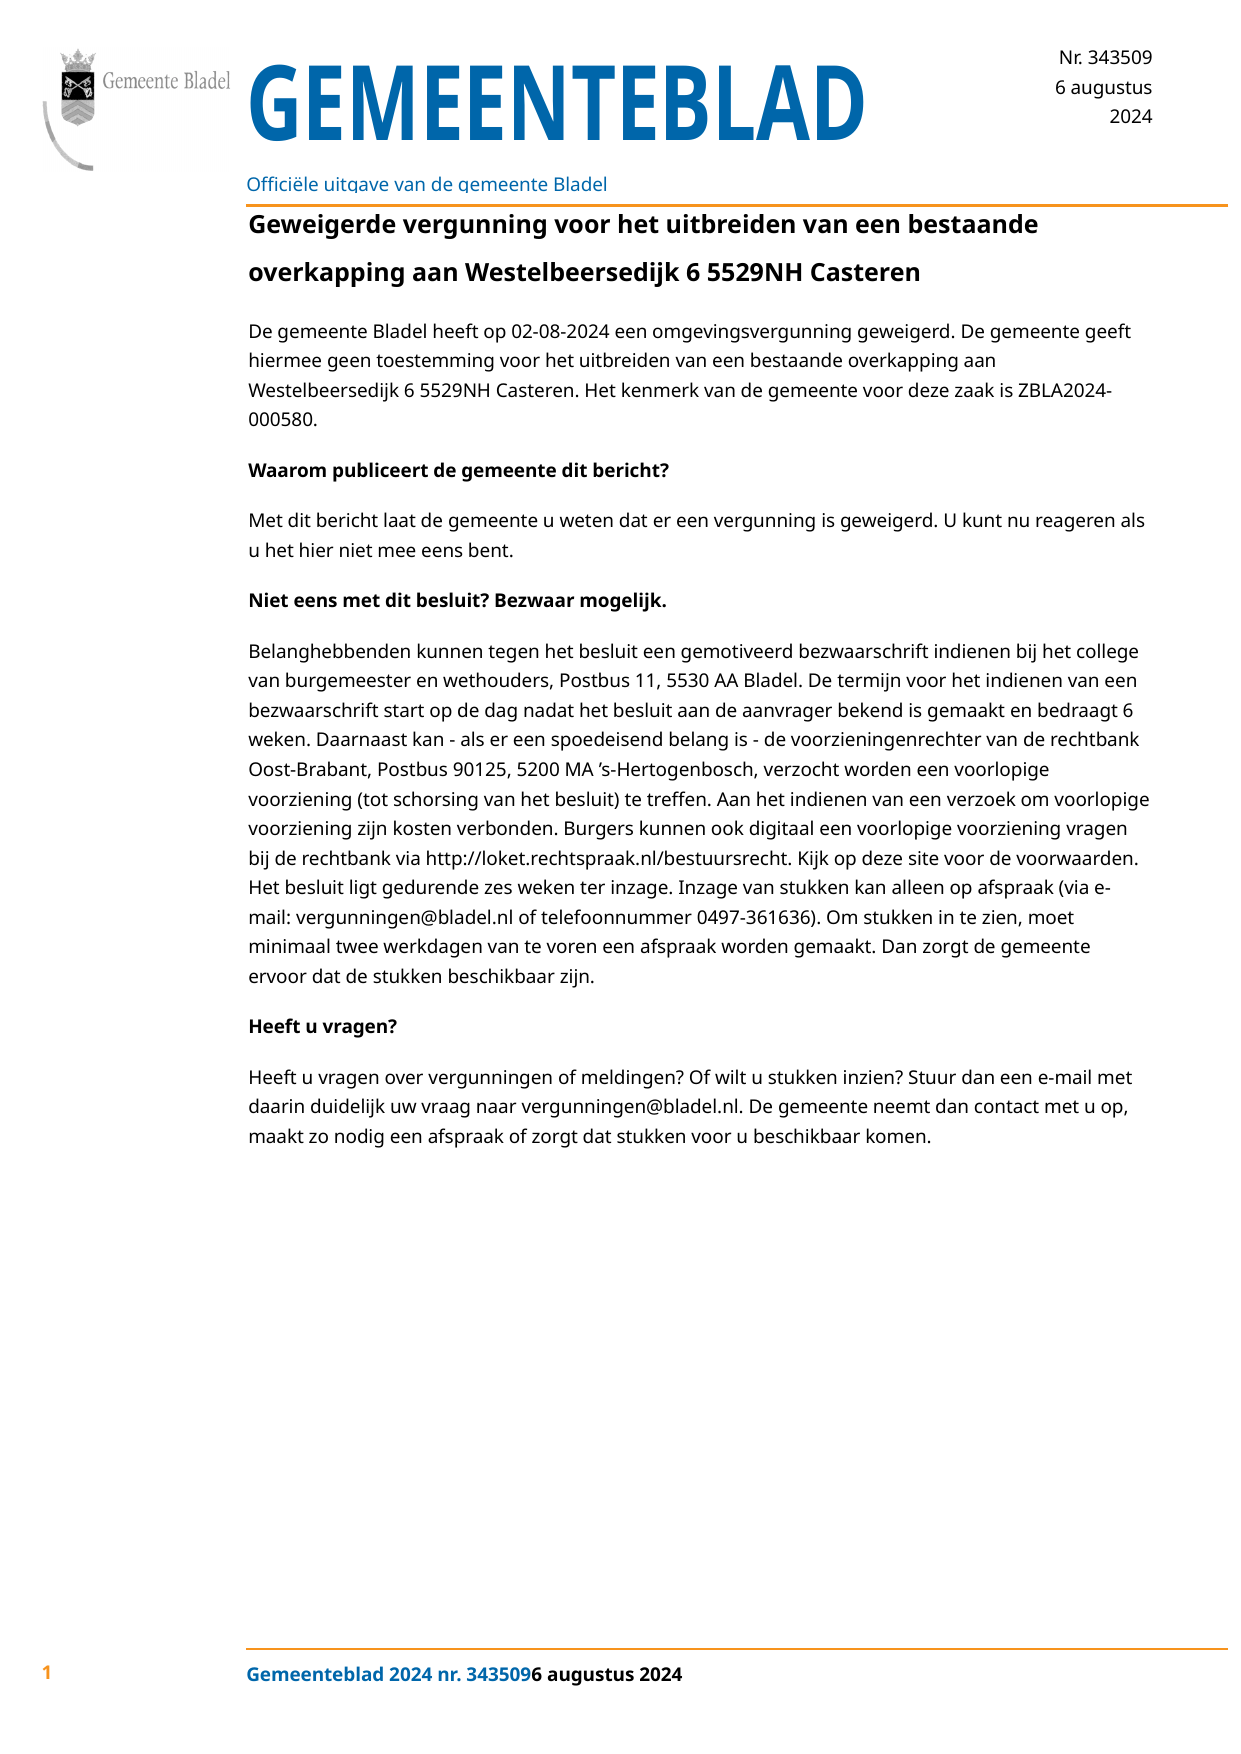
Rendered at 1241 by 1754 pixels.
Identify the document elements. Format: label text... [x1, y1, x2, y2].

text Geweigerde vergunning voor het uitbreiden van een bestaande overkapping aan Westelbeersedijk 6 5529NH Casteren [248, 207, 1152, 288]
text Heeft u vragen over vergunningen of meldingen? Of wilt u stukken inzien? Stuur dan een e-mail met daarin duidelijk uw vraag naar vergunningen@bladel.nl. De gemeente neemt dan contact met u op, maakt zo nodig een afspraak of zorgt dat stukken voor u beschikbaar komen. [248, 1064, 1152, 1149]
text Waarom publiceert de gemeente dit bericht? [248, 457, 1152, 483]
text Heeft u vragen? [248, 1014, 1152, 1039]
picture [41, 47, 231, 172]
text De gemeente Bladel heeft op 02-08-2024 een omgevingsvergunning geweigerd. De gemeente geeft hiermee geen toestemming voor het uitbreiden van een bestaande overkapping aan Westelbeersedijk 6 5529NH Casteren. Het kenmerk van de gemeente voor deze zaak is ZBLA2024-000580. [248, 318, 1152, 432]
text Niet eens met dit besluit? Bezwaar mogelijk. [248, 587, 1152, 613]
text Belanghebbenden kunnen tegen het besluit een gemotiveerd bezwaarschrift indienen bij het college van burgemeester en wethouders, Postbus 11, 5530 AA Bladel. De termijn voor het indienen van een bezwaarschrift start op de dag nadat het besluit aan de aanvrager bekend is gemaakt en bedraagt 6 weken. Daarnaast kan - als er een spoedeisend belang is - de voorzieningenrechter van de rechtbank Oost-Brabant, Postbus 90125, 5200 MA ’s-Hertogenbosch, verzocht worden een voorlopige voorziening (tot schorsing van het besluit) te treffen. Aan het indienen van een verzoek om voorlopige voorziening zijn kosten verbonden. Burgers kunnen ook digitaal een voorlopige voorziening vragen bij de rechtbank via http://loket.rechtspraak.nl/bestuursrecht. Kijk op deze site voor de voorwaarden. Het besluit ligt gedurende zes weken ter inzage. Inzage van stukken kan alleen op afspraak (via e-mail: vergunningen@bladel.nl of telefoonnummer 0497-361636). Om stukken in te zien, moet minimaal twee werkdagen van te voren een afspraak worden gemaakt. Dan zorgt de gemeente ervoor dat de stukken beschikbaar zijn. [248, 638, 1152, 989]
text Met dit bericht laat de gemeente u weten dat er een vergunning is geweigerd. U kunt nu reageren als u het hier niet mee eens bent. [248, 507, 1152, 563]
